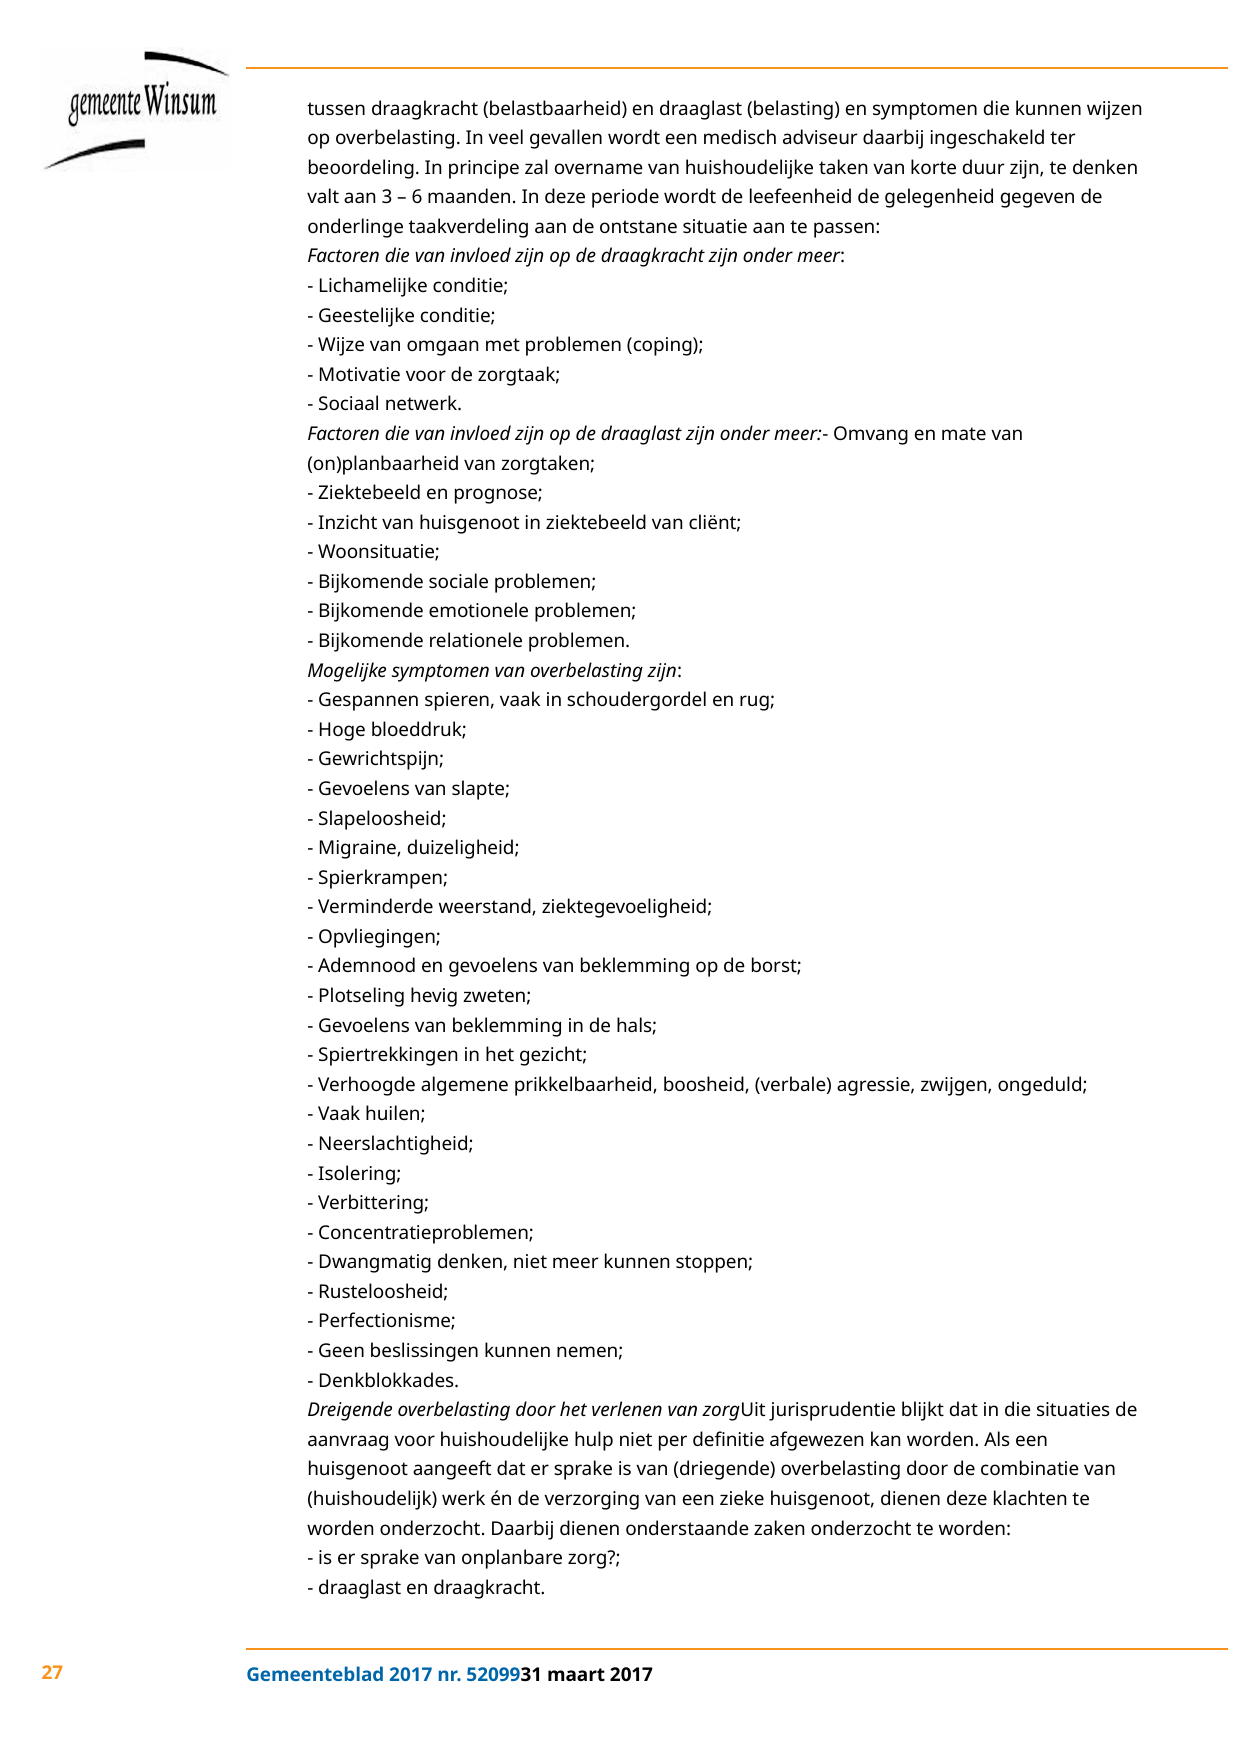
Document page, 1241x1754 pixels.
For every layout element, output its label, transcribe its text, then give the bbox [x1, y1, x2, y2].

list - Denkblokkades. [248, 1367, 1152, 1393]
list Mogelijke symptomen van overbelasting zijn: [248, 657, 1152, 683]
picture [41, 47, 231, 172]
list - Woonsituatie; [248, 538, 1152, 564]
list - Lichamelijke conditie; [248, 272, 1152, 298]
list - Inzicht van huisgenoot in ziektebeeld van cliënt; [248, 509, 1152, 535]
list tussen draagkracht (belastbaarheid) en draaglast (belasting) en symptomen die kunnen wijzen op overbelasting. In veel gevallen wordt een medisch adviseur daarbij ingeschakeld ter beoordeling. In principe zal overname van huishoudelijke taken van korte duur zijn, te denken valt aan 3 – 6 maanden. In deze periode wordt de leefeenheid de gelegenheid gegeven de onderlinge taakverdeling aan de ontstane situatie aan te passen: [248, 95, 1152, 239]
list - Bijkomende sociale problemen; [248, 568, 1152, 594]
list - Sociaal netwerk. [248, 391, 1152, 416]
list - Plotseling hevig zweten; [248, 982, 1152, 1008]
list - Migraine, duizeligheid; [248, 834, 1152, 860]
list - Hoge bloeddruk; [248, 716, 1152, 742]
list Factoren die van invloed zijn op de draaglast zijn onder meer:- Omvang en mate van (on)planbaarheid van zorgtaken; [248, 420, 1152, 476]
list - Verbittering; [248, 1189, 1152, 1215]
list - draaglast en draagkracht. [248, 1574, 1152, 1600]
list - Opvliegingen; [248, 923, 1152, 949]
list - Ziektebeeld en prognose; [248, 479, 1152, 505]
list - Spiertrekkingen in het gezicht; [248, 1041, 1152, 1067]
list - is er sprake van onplanbare zorg?; [248, 1544, 1152, 1570]
list Dreigende overbelasting door het verlenen van zorgUit jurisprudentie blijkt dat in die situaties de aanvraag voor huishoudelijke hulp niet per definitie afgewezen kan worden. Als een huisgenoot aangeeft dat er sprake is van (driegende) overbelasting door de combinatie van (huishoudelijk) werk én de verzorging van een zieke huisgenoot, dienen deze klachten te worden onderzocht. Daarbij dienen onderstaande zaken onderzocht te worden: [248, 1396, 1152, 1541]
list - Dwangmatig denken, niet meer kunnen stoppen; [248, 1248, 1152, 1274]
list - Spierkrampen; [248, 864, 1152, 890]
list - Slapeloosheid; [248, 805, 1152, 831]
list - Geen beslissingen kunnen nemen; [248, 1337, 1152, 1363]
list - Bijkomende emotionele problemen; [248, 598, 1152, 623]
list - Neerslachtigheid; [248, 1130, 1152, 1156]
list - Bijkomende relationele problemen. [248, 627, 1152, 653]
list - Motivatie voor de zorgtaak; [248, 361, 1152, 387]
list - Verminderde weerstand, ziektegevoeligheid; [248, 893, 1152, 919]
list - Concentratieproblemen; [248, 1219, 1152, 1245]
list - Rusteloosheid; [248, 1278, 1152, 1304]
list - Verhoogde algemene prikkelbaarheid, boosheid, (verbale) agressie, zwijgen, ongeduld; [248, 1071, 1152, 1097]
list - Wijze van omgaan met problemen (coping); [248, 331, 1152, 357]
list - Isolering; [248, 1160, 1152, 1186]
list - Geestelijke conditie; [248, 302, 1152, 328]
list - Gewrichtspijn; [248, 746, 1152, 771]
list - Ademnood en gevoelens van beklemming op de borst; [248, 953, 1152, 978]
list Factoren die van invloed zijn op de draagkracht zijn onder meer: [248, 243, 1152, 268]
list - Gevoelens van beklemming in de hals; [248, 1012, 1152, 1038]
list - Gevoelens van slapte; [248, 775, 1152, 801]
list - Perfectionisme; [248, 1308, 1152, 1333]
list - Gespannen spieren, vaak in schoudergordel en rug; [248, 686, 1152, 712]
list - Vaak huilen; [248, 1101, 1152, 1126]
